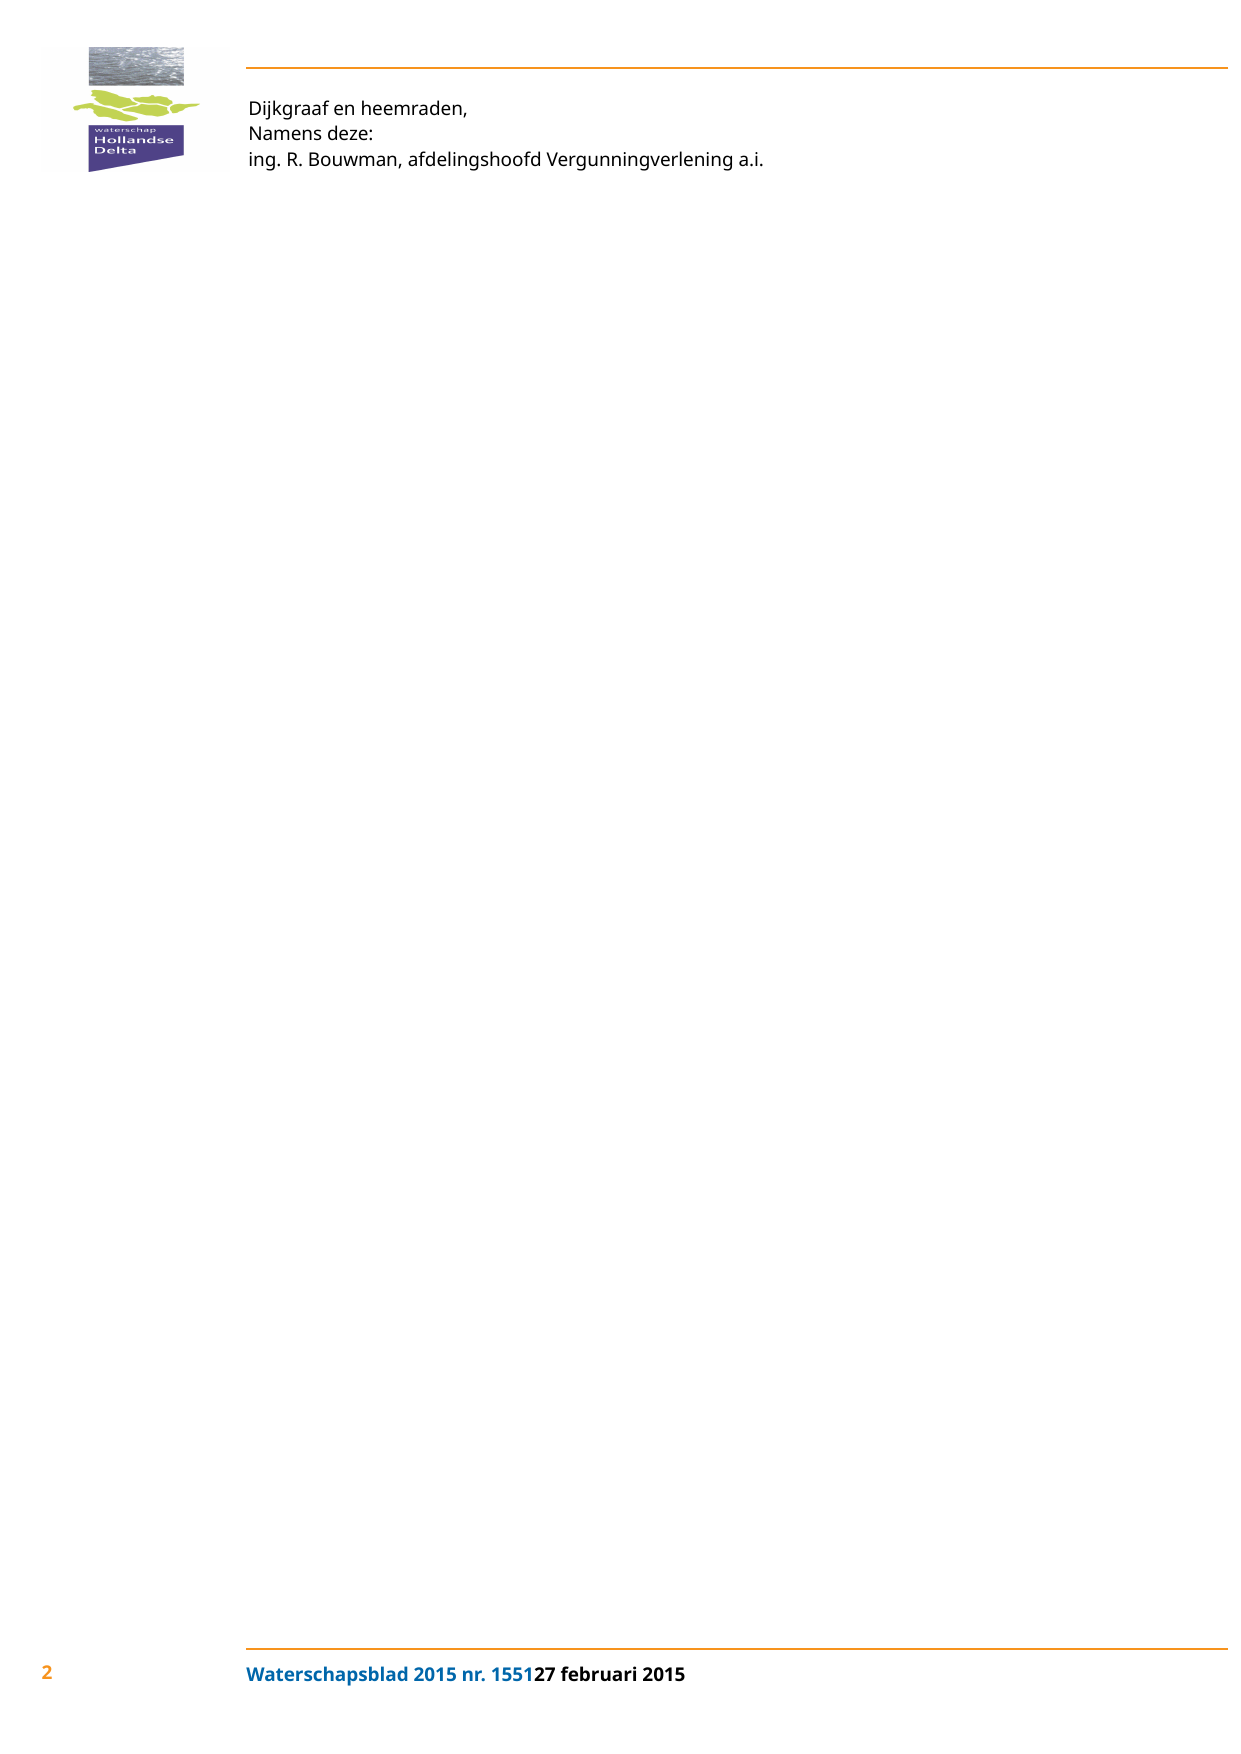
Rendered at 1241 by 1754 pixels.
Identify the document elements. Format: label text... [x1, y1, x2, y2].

picture [41, 47, 231, 172]
text Namens deze: [248, 121, 1152, 146]
text Dijkgraaf en heemraden, [248, 95, 1152, 121]
text ing. R. Bouwman, afdelingshoofd Vergunningverlening a.i. [248, 146, 1152, 172]
